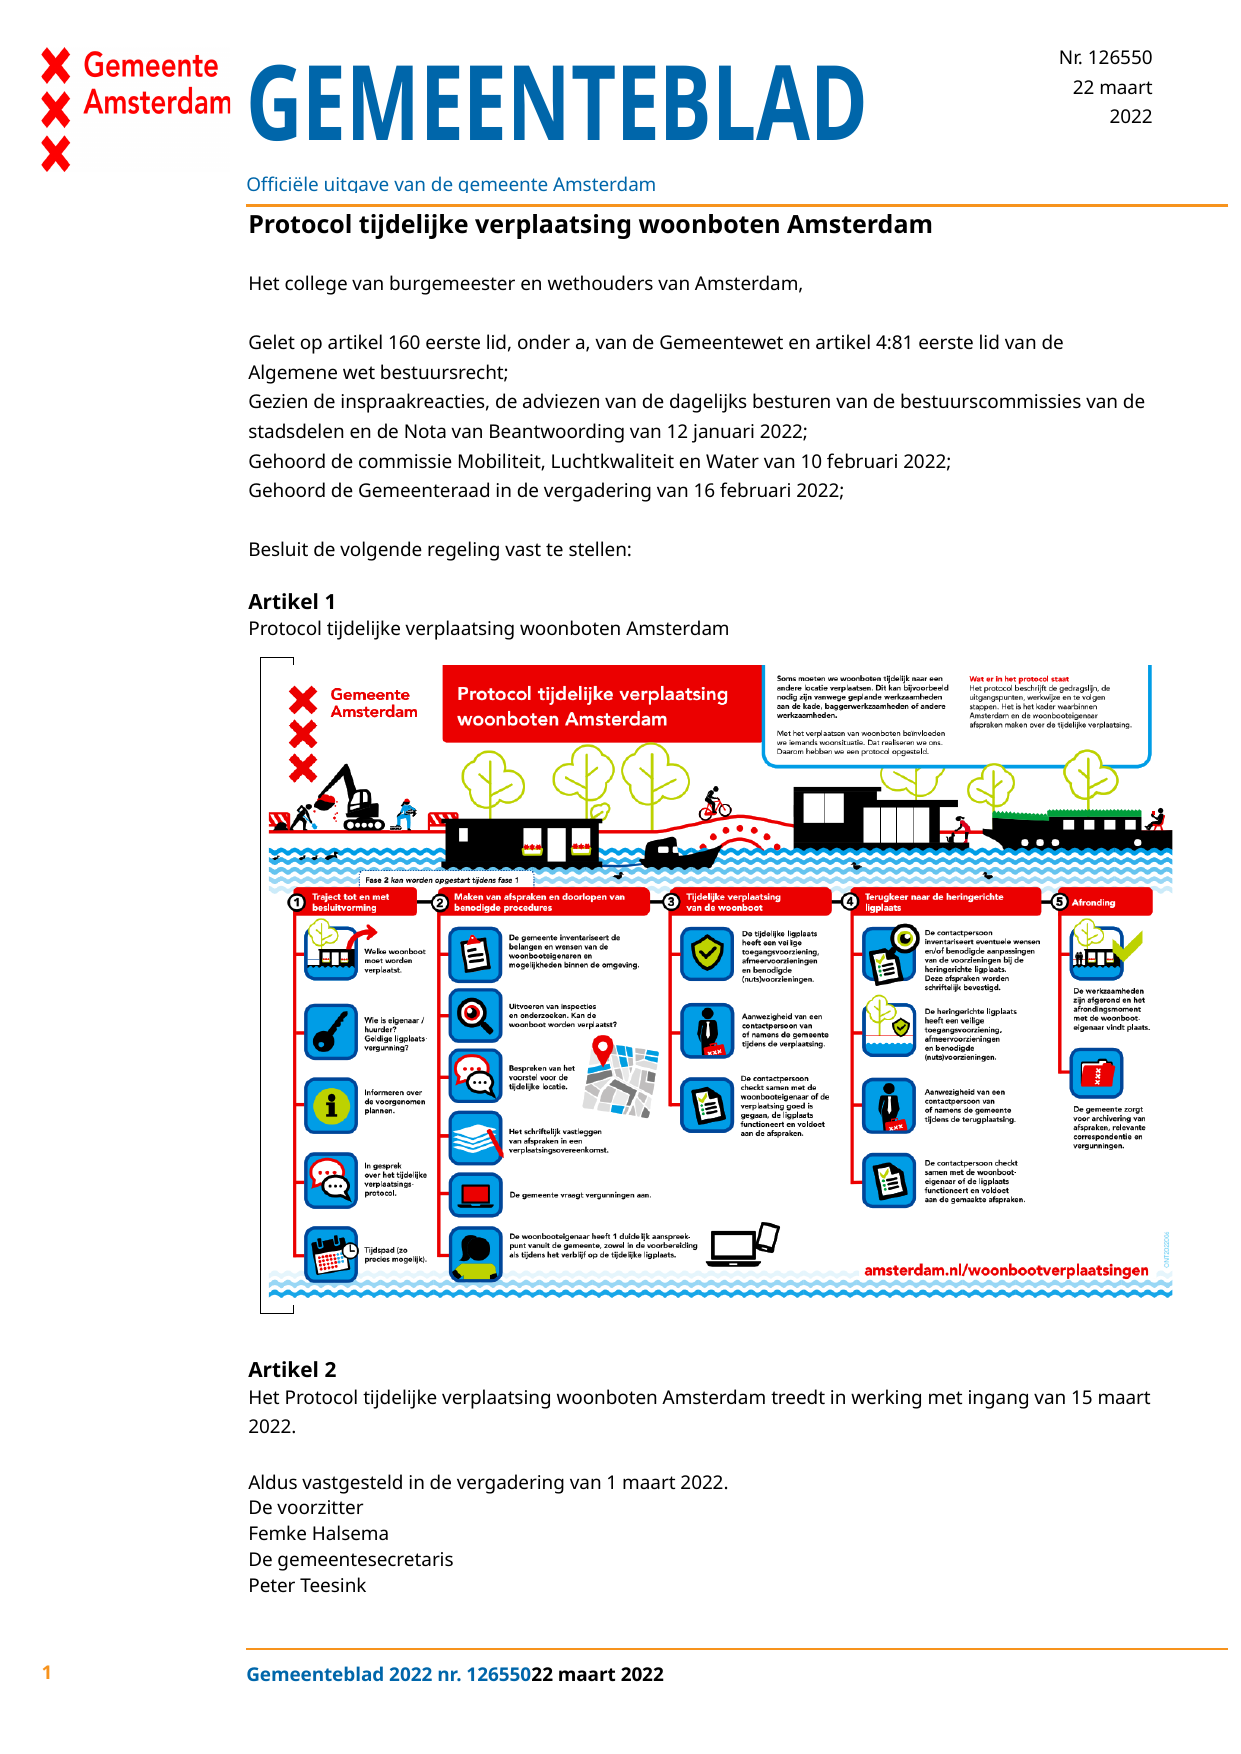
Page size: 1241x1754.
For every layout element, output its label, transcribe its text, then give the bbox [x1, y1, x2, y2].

text Besluit de volgende regeling vast te stellen: [248, 537, 1152, 562]
text Aldus vastgesteld in de vergadering van 1 maart 2022. [248, 1469, 1152, 1494]
picture [41, 47, 231, 172]
text Gehoord de commissie Mobiliteit, Luchtkwaliteit en Water van 10 februari 2022; [248, 448, 1152, 473]
text De voorzitter [248, 1494, 1152, 1520]
text Artikel 2 [248, 1356, 1152, 1384]
text Protocol tijdelijke verplaatsing woonboten Amsterdam [248, 207, 1152, 241]
text De gemeentesecretaris [248, 1546, 1152, 1572]
text Gezien de inspraakreacties, de adviezen van de dagelijks besturen van de bestuurscommissies van de stadsdelen en de Nota van Beantwoording van 12 januari 2022; [248, 389, 1152, 444]
text Het Protocol tijdelijke verplaatsing woonboten Amsterdam treedt in werking met ingang van 15 maart 2022. [248, 1384, 1152, 1439]
text Femke Halsema [248, 1520, 1152, 1546]
text Gehoord de Gemeenteraad in de vergadering van 16 februari 2022; [248, 477, 1152, 503]
text Peter Teesink [248, 1572, 1152, 1597]
text Gelet op artikel 160 eerste lid, onder a, van de Gemeentewet en artikel 4:81 eerste lid van de Algemene wet bestuursrecht; [248, 329, 1152, 385]
text Protocol tijdelijke verplaatsing woonboten Amsterdam [248, 615, 1152, 641]
picture [268, 665, 1173, 1305]
text Artikel 1 [248, 587, 1152, 615]
text Het college van burgemeester en wethouders van Amsterdam, [248, 270, 1152, 296]
